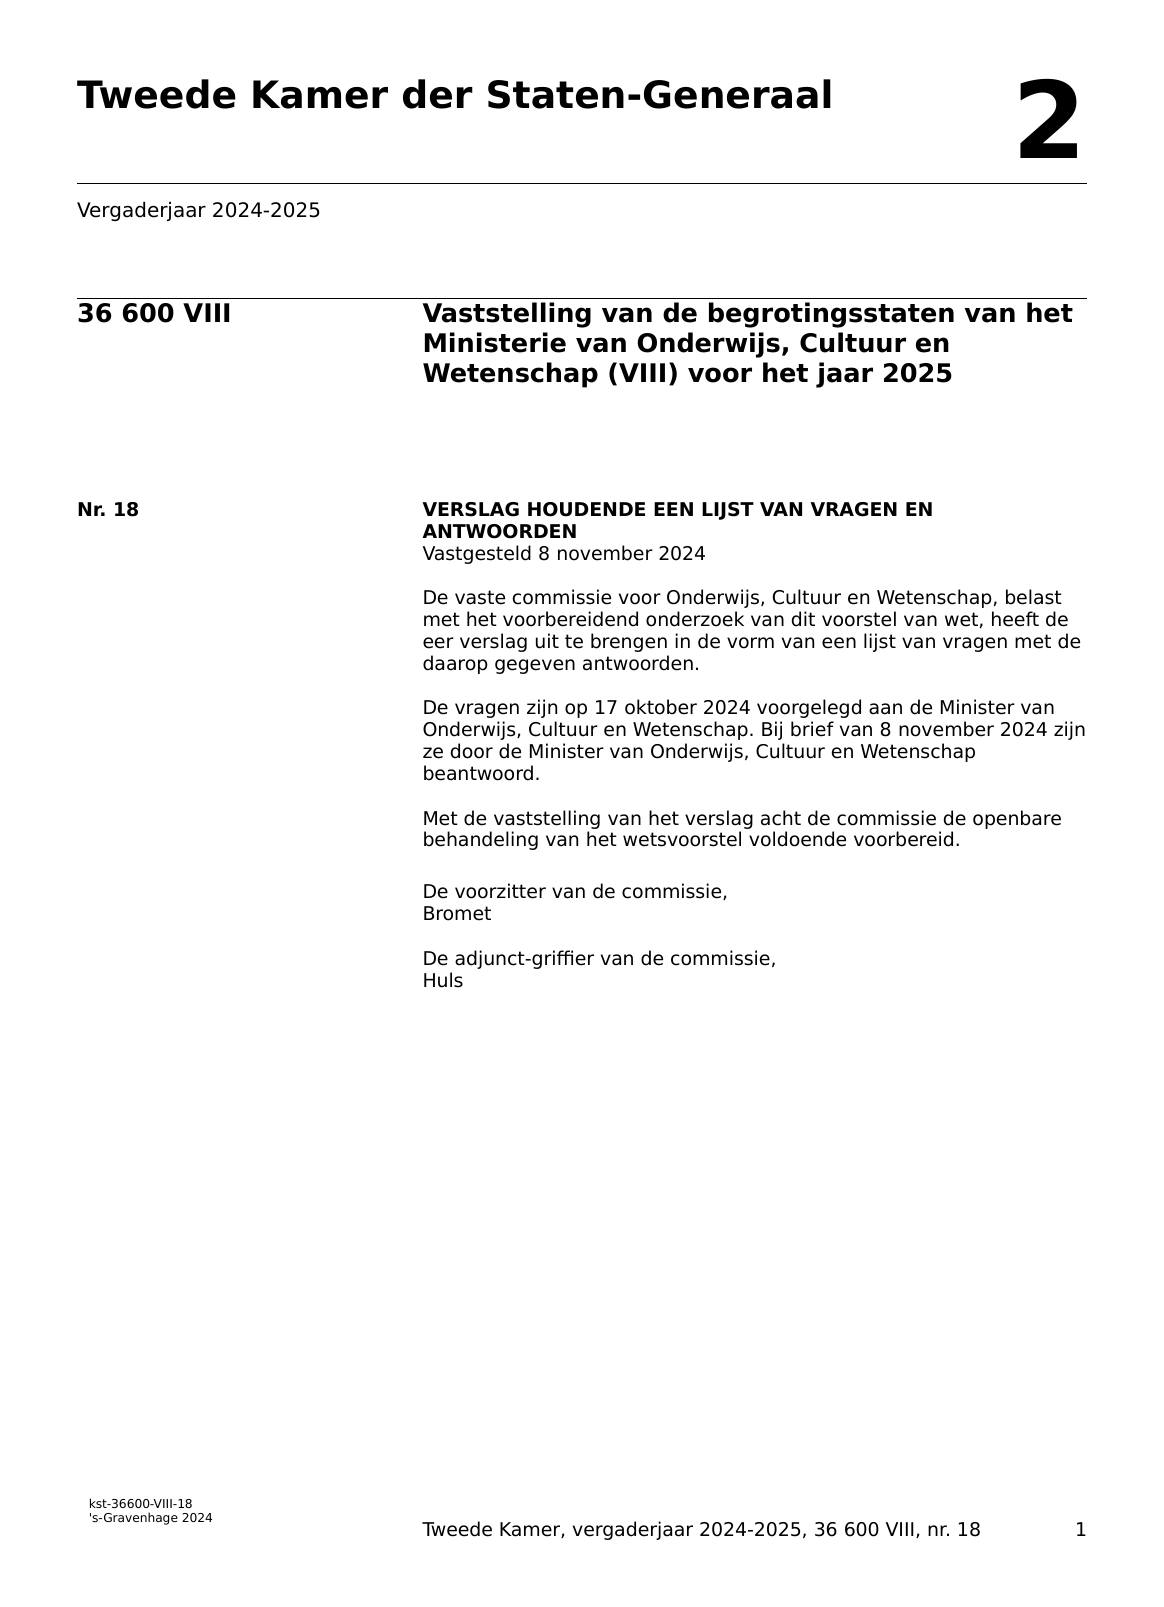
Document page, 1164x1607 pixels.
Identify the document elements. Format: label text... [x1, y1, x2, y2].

text De adjunct-griffier van de commissie, Huls [422, 947, 1087, 991]
subtitle Nr. 18 VERSLAG HOUDENDE EEN LIJST VAN VRAGEN EN ANTWOORDEN [77, 499, 1087, 543]
subtitle 36 600 VIII Vaststelling van de begrotingsstaten van het Ministerie van Onderwijs, Cultuur en Wetenschap (VIII) voor het jaar 2025 [77, 299, 1087, 388]
table_cell Vergaderjaar 2024-2025 [77, 184, 1087, 298]
table_header 2 [886, 59, 1087, 183]
table_header Tweede Kamer der Staten-Generaal [77, 59, 886, 183]
text Vastgesteld 8 november 2024 [422, 543, 1087, 565]
text De vragen zijn op 17 oktober 2024 voorgelegd aan de Minister van Onderwijs, Cultuur en Wetenschap. Bij brief van 8 november 2024 zijn ze door de Minister van Onderwijs, Cultuur en Wetenschap beantwoord. [422, 697, 1087, 785]
text Met de vaststelling van het verslag acht de commissie de openbare behandeling van het wetsvoorstel voldoende voorbereid. [422, 807, 1087, 851]
text De vaste commissie voor Onderwijs, Cultuur en Wetenschap, belast met het voorbereidend onderzoek van dit voorstel van wet, heeft de eer verslag uit te brengen in de vorm van een lijst van vragen met de daarop gegeven antwoorden. [422, 587, 1087, 675]
text 's-Gravenhage 2024 [88, 1511, 323, 1525]
text kst-36600-VIII-18 [88, 1497, 323, 1511]
text De voorzitter van de commissie, Bromet [422, 881, 1087, 925]
